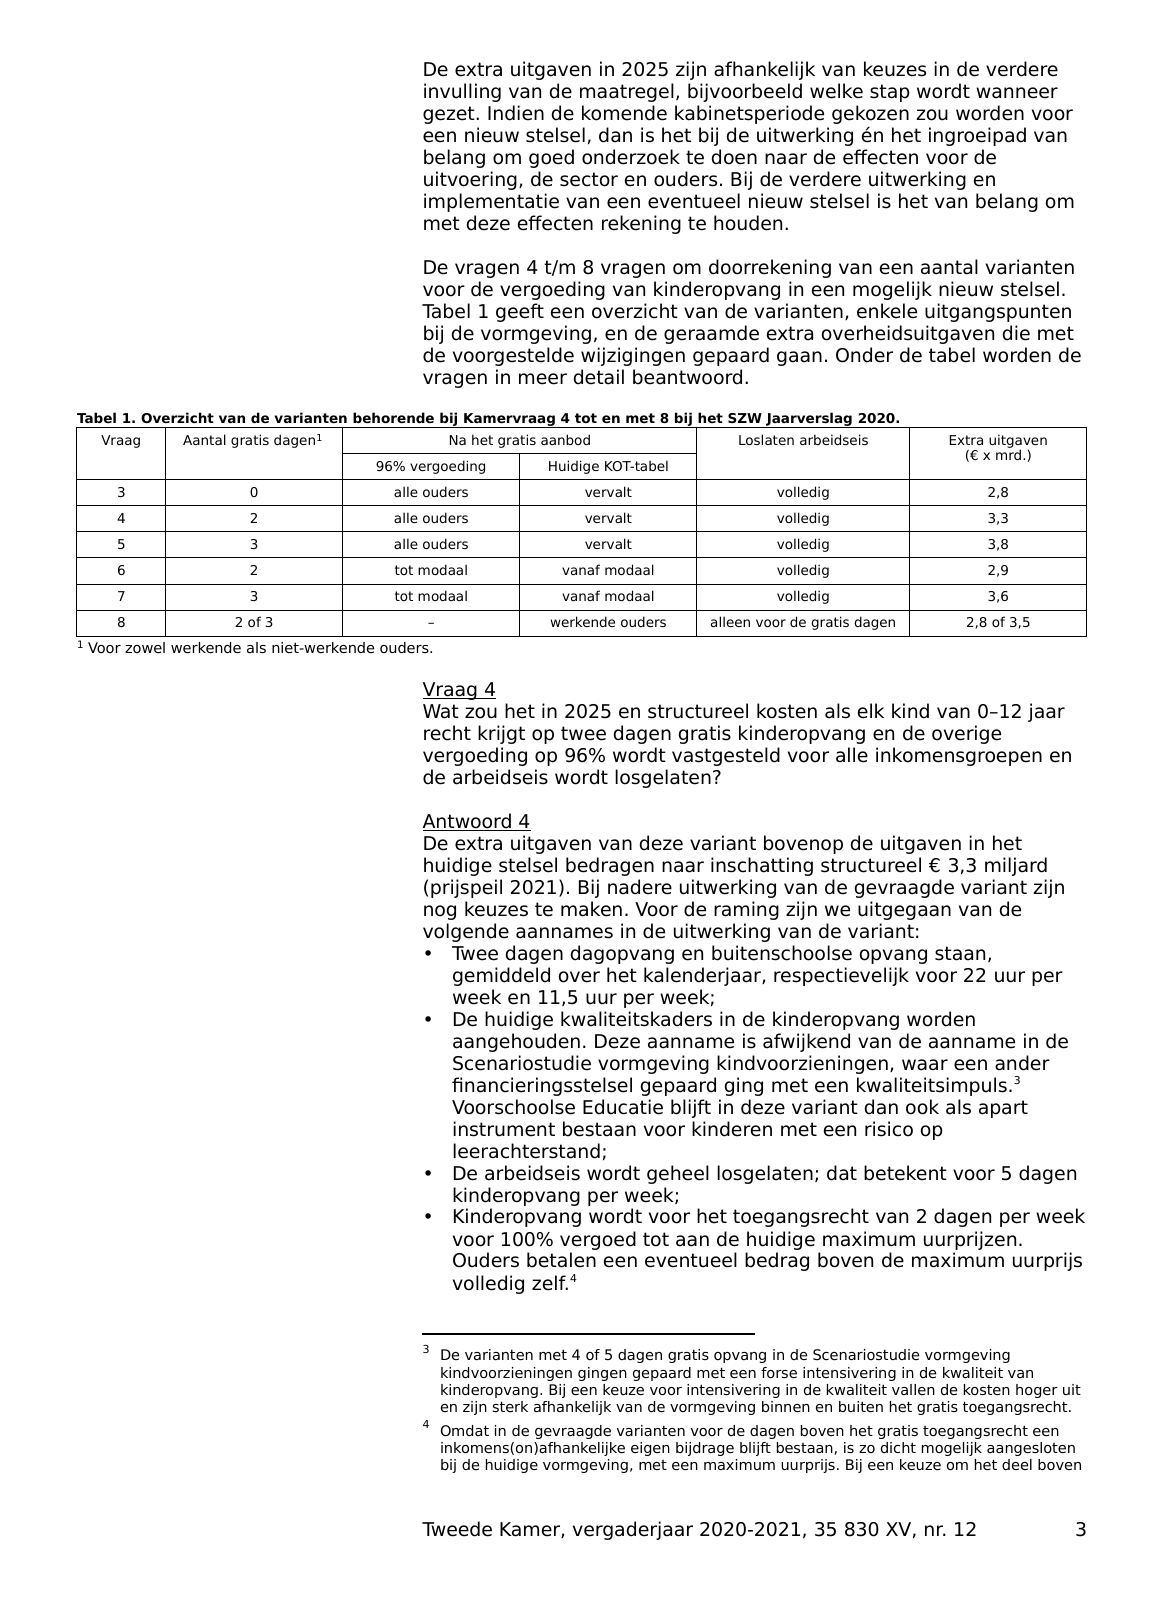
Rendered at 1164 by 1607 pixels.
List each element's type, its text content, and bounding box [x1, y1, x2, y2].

table_cell vervalt [520, 506, 696, 531]
table_cell 6 [77, 558, 165, 583]
table_cell 2 [166, 506, 342, 531]
table_cell vervalt [520, 480, 696, 505]
table_cell 2,8 of 3,5 [910, 611, 1086, 636]
table_cell vervalt [520, 532, 696, 557]
text Omdat in de gevraagde varianten voor de dagen boven het gratis toegangsrecht een inkomens(on)afhankelijke eigen bijdrage blijft bestaan, is zo dicht mogelijk aangesloten bij de huidige vormgeving, met een maximum uurprijs. Bij een keuze om het deel boven [422, 1418, 1087, 1474]
table_cell 3,6 [910, 585, 1086, 609]
text De extra uitgaven in 2025 zijn afhankelijk van keuzes in de verdere invulling van de maatregel, bijvoorbeeld welke stap wordt wanneer gezet. Indien de komende kabinetsperiode gekozen zou worden voor een nieuw stelsel, dan is het bij de uitwerking én het ingroeipad van belang om goed onderzoek te doen naar de effecten voor de uitvoering, de sector en ouders. Bij de verdere uitwerking en implementatie van een eventueel nieuw stelsel is het van belang om met deze effecten rekening te houden. [422, 59, 1087, 235]
table_cell volledig [697, 558, 909, 583]
table_header Tabel 1. Overzicht van de varianten behorende bij Kamervraag 4 tot en met 8 bij het SZW Jaarverslag 2020. [77, 411, 1087, 427]
table_cell vanaf modaal [520, 558, 696, 583]
table_cell alle ouders [343, 480, 519, 505]
table_cell – [343, 611, 519, 636]
table_cell 2,9 [910, 558, 1086, 583]
text De varianten met 4 of 5 dagen gratis opvang in de Scenariostudie vormgeving kindvoorzieningen gingen gepaard met een forse intensivering in de kwaliteit van kinderopvang. Bij een keuze voor intensivering in de kwaliteit vallen de kosten hoger uit en zijn sterk afhankelijk van de vormgeving binnen en buiten het gratis toegangsrecht. [422, 1343, 1087, 1416]
table_cell tot modaal [343, 585, 519, 609]
table_cell Extra uitgaven (€ x mrd.) [910, 428, 1086, 479]
table_cell werkende ouders [520, 611, 696, 636]
table_cell Na het gratis aanbod [343, 428, 696, 453]
table_cell 4 [77, 506, 165, 531]
text Wat zou het in 2025 en structureel kosten als elk kind van 0–12 jaar recht krijgt op twee dagen gratis kinderopvang en de overige vergoeding op 96% wordt vastgesteld voor alle inkomensgroepen en de arbeidseis wordt losgelaten? [422, 701, 1087, 789]
table_cell 5 [77, 532, 165, 557]
text • De huidige kwaliteitskaders in de kinderopvang worden aangehouden. Deze aanname is afwijkend van de aanname in de Scenariostudie vormgeving kindvoorzieningen, waar een ander financieringsstelsel gepaard ging met een kwaliteitsimpuls. Voorschoolse Educatie blijft in deze variant dan ook als apart instrument bestaan voor kinderen met een risico op leerachterstand; [422, 1009, 1087, 1162]
text • De arbeidseis wordt geheel losgelaten; dat betekent voor 5 dagen kinderopvang per week; [422, 1162, 1087, 1206]
table_cell alleen voor de gratis dagen [697, 611, 909, 636]
table_cell vanaf modaal [520, 585, 696, 609]
text • Twee dagen dagopvang en buitenschoolse opvang staan, gemiddeld over het kalenderjaar, respectievelijk voor 22 uur per week en 11,5 uur per week; [422, 943, 1087, 1009]
subtitle Antwoord 4 [422, 811, 1087, 833]
table_cell volledig [697, 480, 909, 505]
table_cell 3,8 [910, 532, 1086, 557]
table_cell 0 [166, 480, 342, 505]
text • Kinderopvang wordt voor het toegangsrecht van 2 dagen per week voor 100% vergoed tot aan de huidige maximum uurprijzen. Ouders betalen een eventueel bedrag boven de maximum uurprijs volledig zelf. [422, 1206, 1087, 1294]
table_cell 7 [77, 585, 165, 609]
table_cell Aantal gratis dagen1 [166, 428, 342, 479]
table_cell 2,8 [910, 480, 1086, 505]
table_cell 3,3 [910, 506, 1086, 531]
table_cell alle ouders [343, 532, 519, 557]
table_cell volledig [697, 532, 909, 557]
table_cell 3 [166, 532, 342, 557]
table_cell volledig [697, 506, 909, 531]
table_cell Vraag [77, 428, 165, 479]
table_cell 3 [166, 585, 342, 609]
table_cell 3 [77, 480, 165, 505]
subtitle Vraag 4 [422, 679, 1087, 701]
text De vragen 4 t/m 8 vragen om doorrekening van een aantal varianten voor de vergoeding van kinderopvang in een mogelijk nieuw stelsel. Tabel 1 geeft een overzicht van de varianten, enkele uitgangspunten bij de vormgeving, en de geraamde extra overheidsuitgaven die met de voorgestelde wijzigingen gepaard gaan. Onder de tabel worden de vragen in meer detail beantwoord. [422, 257, 1087, 389]
table_cell Huidige KOT-tabel [520, 454, 696, 479]
table_cell Loslaten arbeidseis [697, 428, 909, 479]
table_cell 8 [77, 611, 165, 636]
table_cell volledig [697, 585, 909, 609]
table_cell 96% vergoeding [343, 454, 519, 479]
table_cell alle ouders [343, 506, 519, 531]
table_cell 2 [166, 558, 342, 583]
table_cell 2 of 3 [166, 611, 342, 636]
table_cell 1 Voor zowel werkende als niet-werkende ouders. [77, 637, 1087, 657]
table_cell tot modaal [343, 558, 519, 583]
text De extra uitgaven van deze variant bovenop de uitgaven in het huidige stelsel bedragen naar inschatting structureel € 3,3 miljard (prijspeil 2021). Bij nadere uitwerking van de gevraagde variant zijn nog keuzes te maken. Voor de raming zijn we uitgegaan van de volgende aannames in de uitwerking van de variant: [422, 833, 1087, 943]
